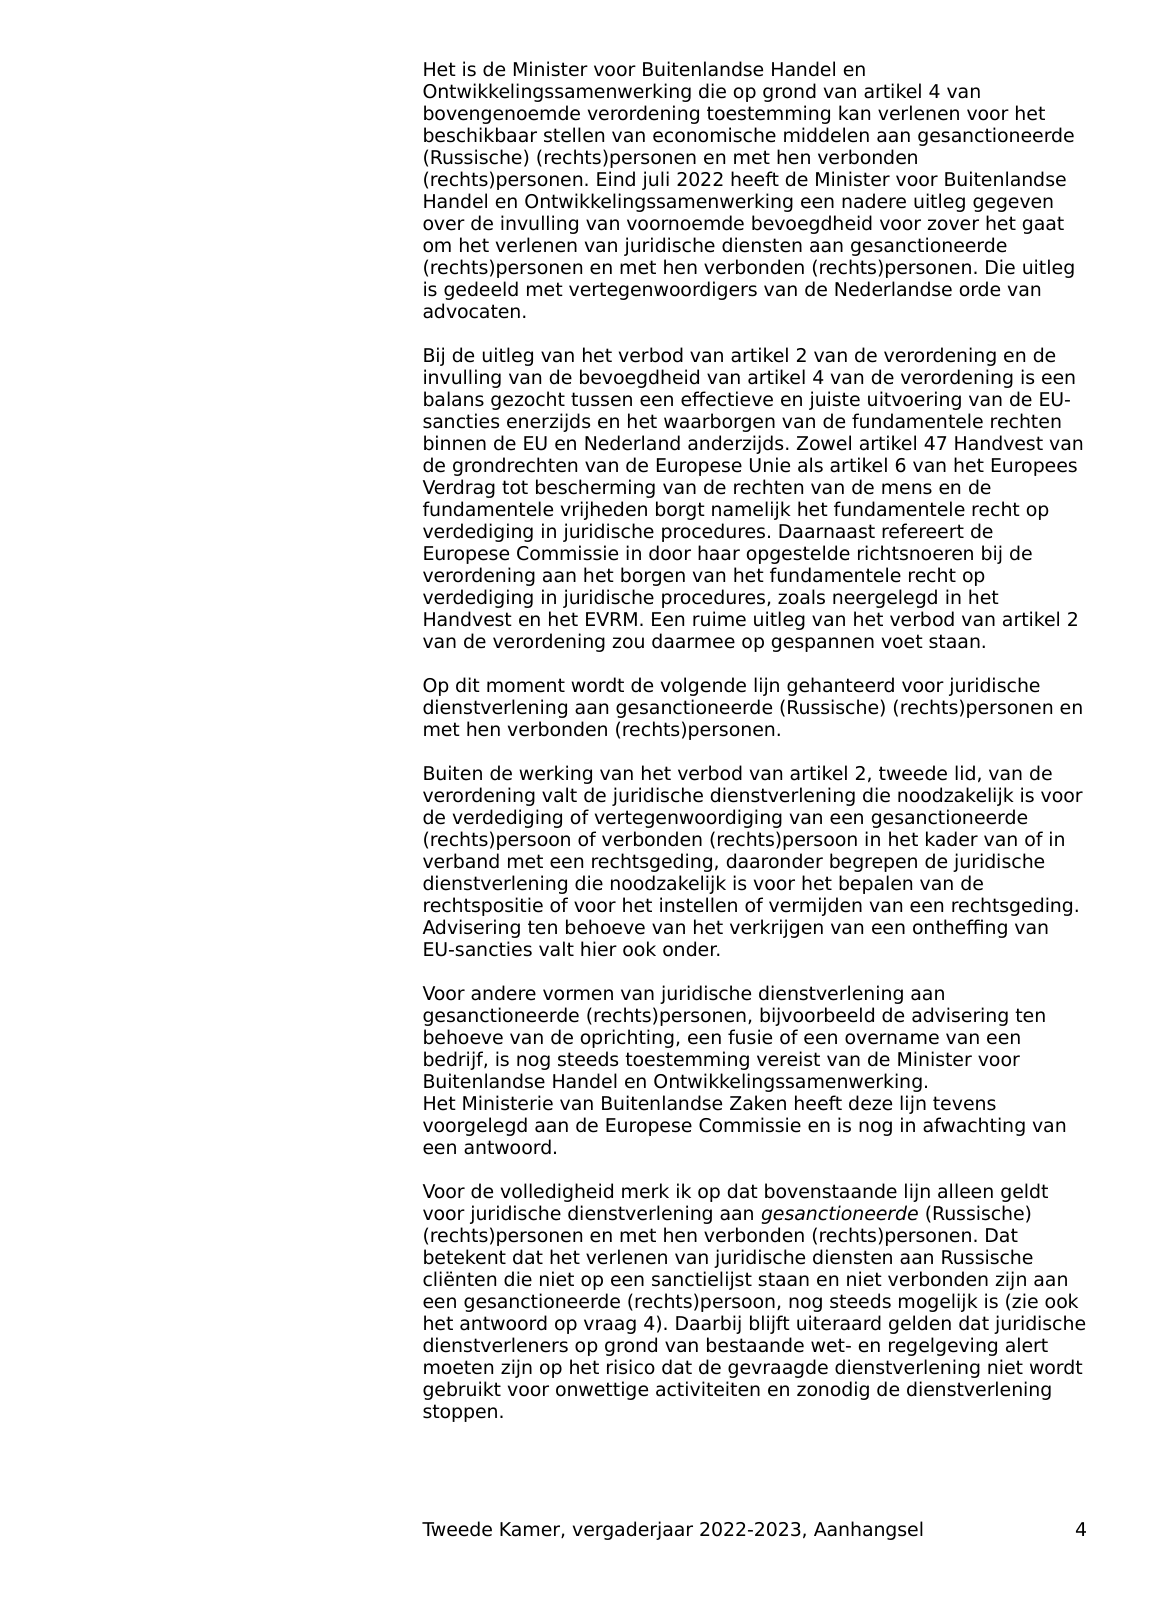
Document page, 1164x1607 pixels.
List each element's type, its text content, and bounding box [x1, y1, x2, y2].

text Het is de Minister voor Buitenlandse Handel en Ontwikkelingssamenwerking die op grond van artikel 4 van bovengenoemde verordening toestemming kan verlenen voor het beschikbaar stellen van economische middelen aan gesanctioneerde (Russische) (rechts)personen en met hen verbonden (rechts)personen. Eind juli 2022 heeft de Minister voor Buitenlandse Handel en Ontwikkelingssamenwerking een nadere uitleg gegeven over de invulling van voornoemde bevoegdheid voor zover het gaat om het verlenen van juridische diensten aan gesanctioneerde (rechts)personen en met hen verbonden (rechts)personen. Die uitleg is gedeeld met vertegenwoordigers van de Nederlandse orde van advocaten. [422, 59, 1087, 323]
text Buiten de werking van het verbod van artikel 2, tweede lid, van de verordening valt de juridische dienstverlening die noodzakelijk is voor de verdediging of vertegenwoordiging van een gesanctioneerde (rechts)persoon of verbonden (rechts)persoon in het kader van of in verband met een rechtsgeding, daaronder begrepen de juridische dienstverlening die noodzakelijk is voor het bepalen van de rechtspositie of voor het instellen of vermijden van een rechtsgeding. Advisering ten behoeve van het verkrijgen van een ontheffing van EU-sancties valt hier ook onder. [422, 763, 1087, 961]
text Bij de uitleg van het verbod van artikel 2 van de verordening en de invulling van de bevoegdheid van artikel 4 van de verordening is een balans gezocht tussen een effectieve en juiste uitvoering van de EU-sancties enerzijds en het waarborgen van de fundamentele rechten binnen de EU en Nederland anderzijds. Zowel artikel 47 Handvest van de grondrechten van de Europese Unie als artikel 6 van het Europees Verdrag tot bescherming van de rechten van de mens en de fundamentele vrijheden borgt namelijk het fundamentele recht op verdediging in juridische procedures. Daarnaast refereert de Europese Commissie in door haar opgestelde richtsnoeren bij de verordening aan het borgen van het fundamentele recht op verdediging in juridische procedures, zoals neergelegd in het Handvest en het EVRM. Een ruime uitleg van het verbod van artikel 2 van de verordening zou daarmee op gespannen voet staan. [422, 345, 1087, 653]
text Voor andere vormen van juridische dienstverlening aan gesanctioneerde (rechts)personen, bijvoorbeeld de advisering ten behoeve van de oprichting, een fusie of een overname van een bedrijf, is nog steeds toestemming vereist van de Minister voor Buitenlandse Handel en Ontwikkelingssamenwerking. [422, 983, 1087, 1093]
text Voor de volledigheid merk ik op dat bovenstaande lijn alleen geldt voor juridische dienstverlening aan gesanctioneerde (Russische) (rechts)personen en met hen verbonden (rechts)personen. Dat betekent dat het verlenen van juridische diensten aan Russische cliënten die niet op een sanctielijst staan en niet verbonden zijn aan een gesanctioneerde (rechts)persoon, nog steeds mogelijk is (zie ook het antwoord op vraag 4). Daarbij blijft uiteraard gelden dat juridische dienstverleners op grond van bestaande wet- en regelgeving alert moeten zijn op het risico dat de gevraagde dienstverlening niet wordt gebruikt voor onwettige activiteiten en zonodig de dienstverlening stoppen. [422, 1181, 1087, 1423]
text Op dit moment wordt de volgende lijn gehanteerd voor juridische dienstverlening aan gesanctioneerde (Russische) (rechts)personen en met hen verbonden (rechts)personen. [422, 675, 1087, 741]
text Het Ministerie van Buitenlandse Zaken heeft deze lijn tevens voorgelegd aan de Europese Commissie en is nog in afwachting van een antwoord. [422, 1093, 1087, 1159]
